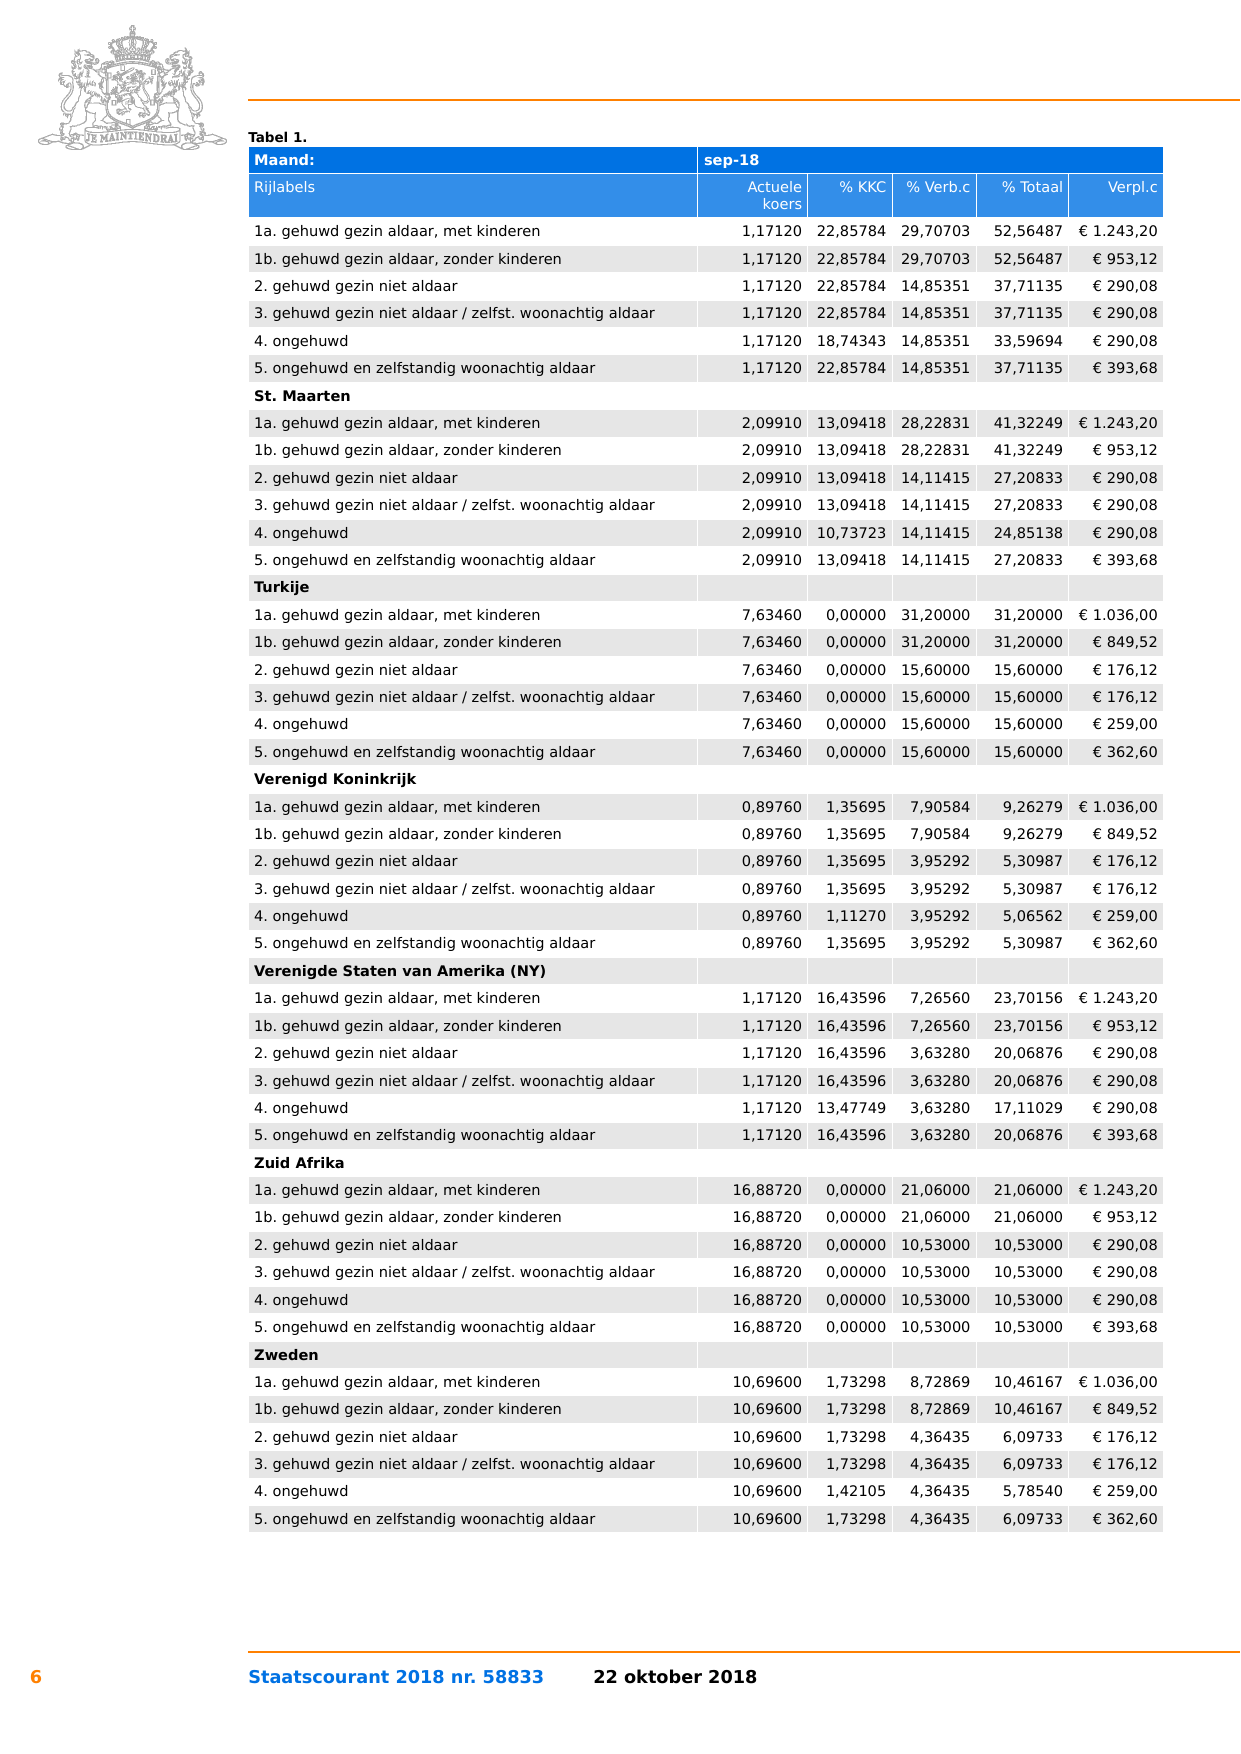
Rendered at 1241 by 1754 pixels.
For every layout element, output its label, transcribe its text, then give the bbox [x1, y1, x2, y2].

table_cell 3,63280 [893, 1095, 976, 1121]
table_cell 4,36435 [893, 1451, 976, 1478]
table_cell € 1.243,20 [1069, 219, 1163, 245]
table_cell 10,69600 [698, 1451, 807, 1478]
table_cell € 1.036,00 [1069, 602, 1163, 628]
table_cell 7,63460 [698, 629, 807, 656]
table_cell 10,46167 [977, 1369, 1068, 1395]
table_cell % Verb.c [893, 174, 976, 217]
table_cell 0,00000 [808, 684, 892, 711]
table_cell 3,95292 [893, 876, 976, 902]
table_cell 21,06000 [893, 1205, 976, 1231]
table_cell [893, 575, 976, 601]
table_cell 1b. gehuwd gezin aldaar, zonder kinderen [249, 1396, 697, 1423]
table_cell 10,53000 [977, 1314, 1068, 1341]
table_cell 4. ongehuwd [249, 712, 697, 738]
table_cell 28,22831 [893, 410, 976, 437]
table_cell 4,36435 [893, 1506, 976, 1532]
table_cell [1069, 1150, 1163, 1176]
table_cell 1,73298 [808, 1396, 892, 1423]
table_cell 1a. gehuwd gezin aldaar, met kinderen [249, 1369, 697, 1395]
table_cell 13,09418 [808, 465, 892, 491]
table_cell 5,78540 [977, 1479, 1068, 1505]
table_cell € 290,08 [1069, 1040, 1163, 1067]
table_cell 0,00000 [808, 1205, 892, 1231]
table_cell 16,43596 [808, 1123, 892, 1149]
table_cell 1,17120 [698, 1095, 807, 1121]
table_cell € 290,08 [1069, 1287, 1163, 1313]
table_cell 15,60000 [893, 712, 976, 738]
table_cell € 176,12 [1069, 1424, 1163, 1450]
table_cell € 290,08 [1069, 1232, 1163, 1258]
table_cell € 953,12 [1069, 1205, 1163, 1231]
table_cell 14,11415 [893, 465, 976, 491]
table_cell 16,43596 [808, 1013, 892, 1039]
table_cell 13,09418 [808, 547, 892, 573]
table_cell € 259,00 [1069, 903, 1163, 930]
table_cell [977, 1150, 1068, 1176]
table_cell [893, 1342, 976, 1368]
table_cell 18,74343 [808, 328, 892, 354]
table_cell 13,09418 [808, 410, 892, 437]
table_cell 1,73298 [808, 1506, 892, 1532]
table_cell € 290,08 [1069, 493, 1163, 519]
table_cell 1,35695 [808, 794, 892, 820]
table_cell 4,36435 [893, 1479, 976, 1505]
table_cell 15,60000 [977, 657, 1068, 683]
table_cell 28,22831 [893, 438, 976, 464]
table_cell € 849,52 [1069, 629, 1163, 656]
table_cell 14,85351 [893, 301, 976, 327]
table_cell 24,85138 [977, 520, 1068, 546]
table_cell 22,85784 [808, 355, 892, 382]
table_cell 27,20833 [977, 465, 1068, 491]
table_cell 10,53000 [977, 1260, 1068, 1286]
table_cell [698, 383, 807, 409]
table_cell 4. ongehuwd [249, 328, 697, 354]
table_cell [808, 383, 892, 409]
table_cell 2,09910 [698, 493, 807, 519]
table_cell [808, 1342, 892, 1368]
table_cell 22,85784 [808, 246, 892, 272]
table_cell 5. ongehuwd en zelfstandig woonachtig aldaar [249, 1314, 697, 1341]
table_cell St. Maarten [249, 383, 697, 409]
table_cell 52,56487 [977, 219, 1068, 245]
table_cell 7,63460 [698, 657, 807, 683]
table_cell 10,69600 [698, 1369, 807, 1395]
table_cell [698, 1150, 807, 1176]
table_cell 29,70703 [893, 246, 976, 272]
table_cell 10,53000 [977, 1232, 1068, 1258]
table_cell [698, 766, 807, 793]
table_cell 4. ongehuwd [249, 1095, 697, 1121]
table_cell 1,35695 [808, 821, 892, 847]
table_cell 1,35695 [808, 876, 892, 902]
table_cell [698, 1342, 807, 1368]
table_cell 1b. gehuwd gezin aldaar, zonder kinderen [249, 629, 697, 656]
table_cell € 849,52 [1069, 821, 1163, 847]
table_cell 10,53000 [893, 1232, 976, 1258]
table_cell € 393,68 [1069, 1123, 1163, 1149]
table_cell 33,59694 [977, 328, 1068, 354]
table_cell € 259,00 [1069, 712, 1163, 738]
table_cell € 393,68 [1069, 355, 1163, 382]
table_cell Verenigd Koninkrijk [249, 766, 697, 793]
table_cell 0,89760 [698, 794, 807, 820]
table_cell 21,06000 [893, 1177, 976, 1204]
table_cell 1,35695 [808, 849, 892, 875]
table_cell 31,20000 [893, 629, 976, 656]
table_cell 23,70156 [977, 1013, 1068, 1039]
table_cell 3,95292 [893, 903, 976, 930]
table_cell 1,11270 [808, 903, 892, 930]
table_cell 0,00000 [808, 602, 892, 628]
table_cell 0,00000 [808, 1177, 892, 1204]
table_cell € 1.036,00 [1069, 794, 1163, 820]
table_cell 0,00000 [808, 1314, 892, 1341]
table_cell 4. ongehuwd [249, 903, 697, 930]
table_cell 1a. gehuwd gezin aldaar, met kinderen [249, 410, 697, 437]
table_cell 0,00000 [808, 712, 892, 738]
table_cell 5. ongehuwd en zelfstandig woonachtig aldaar [249, 1506, 697, 1532]
table_cell 22,85784 [808, 301, 892, 327]
table_cell 1,17120 [698, 1123, 807, 1149]
table_cell 3. gehuwd gezin niet aldaar / zelfst. woonachtig aldaar [249, 493, 697, 519]
table_cell 2. gehuwd gezin niet aldaar [249, 1040, 697, 1067]
table_cell 16,88720 [698, 1205, 807, 1231]
table_cell 1a. gehuwd gezin aldaar, met kinderen [249, 794, 697, 820]
table_cell 15,60000 [977, 739, 1068, 765]
table_cell 20,06876 [977, 1040, 1068, 1067]
table_cell 3. gehuwd gezin niet aldaar / zelfst. woonachtig aldaar [249, 1451, 697, 1478]
table_cell [698, 575, 807, 601]
table_cell 31,20000 [977, 602, 1068, 628]
table_cell 4,36435 [893, 1424, 976, 1450]
table_cell 1b. gehuwd gezin aldaar, zonder kinderen [249, 1013, 697, 1039]
table_cell [1069, 383, 1163, 409]
table_cell [893, 383, 976, 409]
table_cell 1,17120 [698, 328, 807, 354]
table_cell 21,06000 [977, 1205, 1068, 1231]
table_cell 5,30987 [977, 931, 1068, 957]
table_cell [808, 766, 892, 793]
table_cell 6,09733 [977, 1424, 1068, 1450]
table_cell 2. gehuwd gezin niet aldaar [249, 465, 697, 491]
table_cell [1069, 575, 1163, 601]
table_cell 10,53000 [893, 1260, 976, 1286]
table_cell € 290,08 [1069, 328, 1163, 354]
table_cell 5. ongehuwd en zelfstandig woonachtig aldaar [249, 547, 697, 573]
table_cell 16,43596 [808, 1040, 892, 1067]
table_cell 1,73298 [808, 1424, 892, 1450]
table_cell Rijlabels [249, 174, 697, 217]
table_cell 8,72869 [893, 1369, 976, 1395]
table_cell € 290,08 [1069, 520, 1163, 546]
table_cell 15,60000 [893, 739, 976, 765]
table_cell [808, 958, 892, 984]
table_cell 10,46167 [977, 1396, 1068, 1423]
table_cell 10,69600 [698, 1396, 807, 1423]
table_cell 7,63460 [698, 602, 807, 628]
table_cell 13,09418 [808, 493, 892, 519]
table_cell € 176,12 [1069, 684, 1163, 711]
table_cell 16,88720 [698, 1177, 807, 1204]
table_cell € 290,08 [1069, 1095, 1163, 1121]
table_cell 8,72869 [893, 1396, 976, 1423]
table_cell 4. ongehuwd [249, 1287, 697, 1313]
table_cell 13,09418 [808, 438, 892, 464]
table_cell 3,63280 [893, 1123, 976, 1149]
table_cell 10,69600 [698, 1506, 807, 1532]
table_cell 2,09910 [698, 520, 807, 546]
table_cell € 953,12 [1069, 438, 1163, 464]
table_cell 1,17120 [698, 246, 807, 272]
table_cell 6,09733 [977, 1506, 1068, 1532]
table_cell 4. ongehuwd [249, 1479, 697, 1505]
table_cell 1,17120 [698, 355, 807, 382]
table_cell 31,20000 [977, 629, 1068, 656]
table_cell 16,88720 [698, 1287, 807, 1313]
table_cell 5. ongehuwd en zelfstandig woonachtig aldaar [249, 931, 697, 957]
table_cell 3. gehuwd gezin niet aldaar / zelfst. woonachtig aldaar [249, 876, 697, 902]
table_cell 16,88720 [698, 1232, 807, 1258]
table_cell 52,56487 [977, 246, 1068, 272]
table_cell € 849,52 [1069, 1396, 1163, 1423]
table_cell 1b. gehuwd gezin aldaar, zonder kinderen [249, 246, 697, 272]
table_cell 0,89760 [698, 821, 807, 847]
table_cell € 1.036,00 [1069, 1369, 1163, 1395]
table_cell 21,06000 [977, 1177, 1068, 1204]
table_cell 16,88720 [698, 1260, 807, 1286]
table_cell Zweden [249, 1342, 697, 1368]
table_cell [977, 383, 1068, 409]
table_cell 15,60000 [893, 657, 976, 683]
table_cell 14,11415 [893, 547, 976, 573]
table_cell 1,73298 [808, 1369, 892, 1395]
table_cell 10,53000 [977, 1287, 1068, 1313]
table_cell 6,09733 [977, 1451, 1068, 1478]
table_cell 3. gehuwd gezin niet aldaar / zelfst. woonachtig aldaar [249, 301, 697, 327]
table_cell € 1.243,20 [1069, 986, 1163, 1012]
table_cell 3,63280 [893, 1040, 976, 1067]
table_cell € 393,68 [1069, 1314, 1163, 1341]
table_cell 41,32249 [977, 410, 1068, 437]
table_cell [977, 575, 1068, 601]
table_cell 5. ongehuwd en zelfstandig woonachtig aldaar [249, 355, 697, 382]
table_cell [808, 575, 892, 601]
table_cell 13,47749 [808, 1095, 892, 1121]
table_cell 0,00000 [808, 1232, 892, 1258]
picture [38, 25, 227, 150]
table_cell 14,85351 [893, 355, 976, 382]
table_header Tabel 1. [248, 130, 1163, 146]
table_cell € 1.243,20 [1069, 1177, 1163, 1204]
table_cell 9,26279 [977, 794, 1068, 820]
table_cell [808, 1150, 892, 1176]
table_cell 14,85351 [893, 328, 976, 354]
table_cell Turkije [249, 575, 697, 601]
table_cell € 290,08 [1069, 465, 1163, 491]
table_cell 10,73723 [808, 520, 892, 546]
table_cell Maand: [249, 147, 697, 173]
table_cell 7,90584 [893, 794, 976, 820]
table_cell 15,60000 [977, 712, 1068, 738]
table_cell € 290,08 [1069, 273, 1163, 299]
table_cell 2,09910 [698, 547, 807, 573]
table_cell 10,69600 [698, 1479, 807, 1505]
table_cell 1,42105 [808, 1479, 892, 1505]
table_cell 2. gehuwd gezin niet aldaar [249, 657, 697, 683]
table_cell € 362,60 [1069, 739, 1163, 765]
table_cell 27,20833 [977, 547, 1068, 573]
table_cell € 176,12 [1069, 1451, 1163, 1478]
table_cell 5,30987 [977, 876, 1068, 902]
table_cell 22,85784 [808, 273, 892, 299]
table_cell Actuele koers [698, 174, 807, 217]
table_cell 37,71135 [977, 273, 1068, 299]
table_cell 4. ongehuwd [249, 520, 697, 546]
table_cell 9,26279 [977, 821, 1068, 847]
table_cell 7,90584 [893, 821, 976, 847]
table_cell 0,89760 [698, 931, 807, 957]
table_cell 2,09910 [698, 465, 807, 491]
table_cell 20,06876 [977, 1123, 1068, 1149]
table_cell sep-18 [698, 147, 1163, 173]
table_cell 15,60000 [977, 684, 1068, 711]
table_cell 0,89760 [698, 849, 807, 875]
table_cell 7,26560 [893, 1013, 976, 1039]
table_cell € 176,12 [1069, 849, 1163, 875]
table_cell 0,00000 [808, 657, 892, 683]
table_cell 2,09910 [698, 438, 807, 464]
table_cell 0,00000 [808, 1287, 892, 1313]
table_cell 41,32249 [977, 438, 1068, 464]
table_cell 3,95292 [893, 931, 976, 957]
table_cell [1069, 766, 1163, 793]
table_cell 1,17120 [698, 273, 807, 299]
table_cell 1,73298 [808, 1451, 892, 1478]
table_cell % KKC [808, 174, 892, 217]
table_cell 16,43596 [808, 986, 892, 1012]
table_cell 14,11415 [893, 493, 976, 519]
table_cell 7,63460 [698, 739, 807, 765]
table_cell 5. ongehuwd en zelfstandig woonachtig aldaar [249, 739, 697, 765]
table_cell 15,60000 [893, 684, 976, 711]
table_cell 0,89760 [698, 876, 807, 902]
table_cell € 290,08 [1069, 1260, 1163, 1286]
table_cell € 259,00 [1069, 1479, 1163, 1505]
table_cell 10,53000 [893, 1287, 976, 1313]
table_cell 37,71135 [977, 301, 1068, 327]
table_cell 1,35695 [808, 931, 892, 957]
table_cell 3,95292 [893, 849, 976, 875]
table_cell 1,17120 [698, 219, 807, 245]
table_cell 37,71135 [977, 355, 1068, 382]
table_cell 5,06562 [977, 903, 1068, 930]
table_cell 7,63460 [698, 712, 807, 738]
table_cell [977, 766, 1068, 793]
table_cell 1a. gehuwd gezin aldaar, met kinderen [249, 602, 697, 628]
table_cell 29,70703 [893, 219, 976, 245]
table_cell € 176,12 [1069, 876, 1163, 902]
table_cell € 362,60 [1069, 931, 1163, 957]
table_cell [893, 958, 976, 984]
table_cell 1,17120 [698, 1040, 807, 1067]
table_cell 22,85784 [808, 219, 892, 245]
table_cell 10,69600 [698, 1424, 807, 1450]
table_cell 1a. gehuwd gezin aldaar, met kinderen [249, 219, 697, 245]
table_cell 1a. gehuwd gezin aldaar, met kinderen [249, 1177, 697, 1204]
table_cell 14,11415 [893, 520, 976, 546]
table_cell € 290,08 [1069, 1068, 1163, 1094]
table_cell 2. gehuwd gezin niet aldaar [249, 1232, 697, 1258]
table_cell [977, 958, 1068, 984]
table_cell Zuid Afrika [249, 1150, 697, 1176]
table_cell Verenigde Staten van Amerika (NY) [249, 958, 697, 984]
table_cell € 953,12 [1069, 1013, 1163, 1039]
table_cell 20,06876 [977, 1068, 1068, 1094]
table_cell 2,09910 [698, 410, 807, 437]
table_cell [893, 1150, 976, 1176]
table_cell € 290,08 [1069, 301, 1163, 327]
table_cell 1b. gehuwd gezin aldaar, zonder kinderen [249, 821, 697, 847]
table_cell 0,89760 [698, 903, 807, 930]
table_cell 27,20833 [977, 493, 1068, 519]
table_cell € 362,60 [1069, 1506, 1163, 1532]
table_cell 3. gehuwd gezin niet aldaar / zelfst. woonachtig aldaar [249, 1068, 697, 1094]
table_cell [1069, 1342, 1163, 1368]
table_cell 2. gehuwd gezin niet aldaar [249, 273, 697, 299]
table_cell 1,17120 [698, 301, 807, 327]
table_cell 16,43596 [808, 1068, 892, 1094]
table_cell [893, 766, 976, 793]
table_cell 0,00000 [808, 1260, 892, 1286]
table_cell 2. gehuwd gezin niet aldaar [249, 1424, 697, 1450]
table_cell 23,70156 [977, 986, 1068, 1012]
table_cell 1a. gehuwd gezin aldaar, met kinderen [249, 986, 697, 1012]
table_cell 0,00000 [808, 629, 892, 656]
table_cell 10,53000 [893, 1314, 976, 1341]
table_cell 5,30987 [977, 849, 1068, 875]
table_cell [1069, 958, 1163, 984]
table_cell 7,26560 [893, 986, 976, 1012]
table_cell [977, 1342, 1068, 1368]
table_cell 0,00000 [808, 739, 892, 765]
table_cell 1,17120 [698, 1013, 807, 1039]
table_cell 7,63460 [698, 684, 807, 711]
table_cell 17,11029 [977, 1095, 1068, 1121]
table_cell € 176,12 [1069, 657, 1163, 683]
table_cell 5. ongehuwd en zelfstandig woonachtig aldaar [249, 1123, 697, 1149]
table_cell [698, 958, 807, 984]
table_cell 1,17120 [698, 1068, 807, 1094]
table_cell 16,88720 [698, 1314, 807, 1341]
table_cell 1,17120 [698, 986, 807, 1012]
table_cell % Totaal [977, 174, 1068, 217]
table_cell 2. gehuwd gezin niet aldaar [249, 849, 697, 875]
table_cell € 953,12 [1069, 246, 1163, 272]
table_cell 1b. gehuwd gezin aldaar, zonder kinderen [249, 438, 697, 464]
table_cell 3. gehuwd gezin niet aldaar / zelfst. woonachtig aldaar [249, 684, 697, 711]
table_cell Verpl.c [1069, 174, 1163, 217]
table_cell 3. gehuwd gezin niet aldaar / zelfst. woonachtig aldaar [249, 1260, 697, 1286]
table_cell € 393,68 [1069, 547, 1163, 573]
table_cell 14,85351 [893, 273, 976, 299]
table_cell 1b. gehuwd gezin aldaar, zonder kinderen [249, 1205, 697, 1231]
table_cell € 1.243,20 [1069, 410, 1163, 437]
table_cell 3,63280 [893, 1068, 976, 1094]
table_cell 31,20000 [893, 602, 976, 628]
